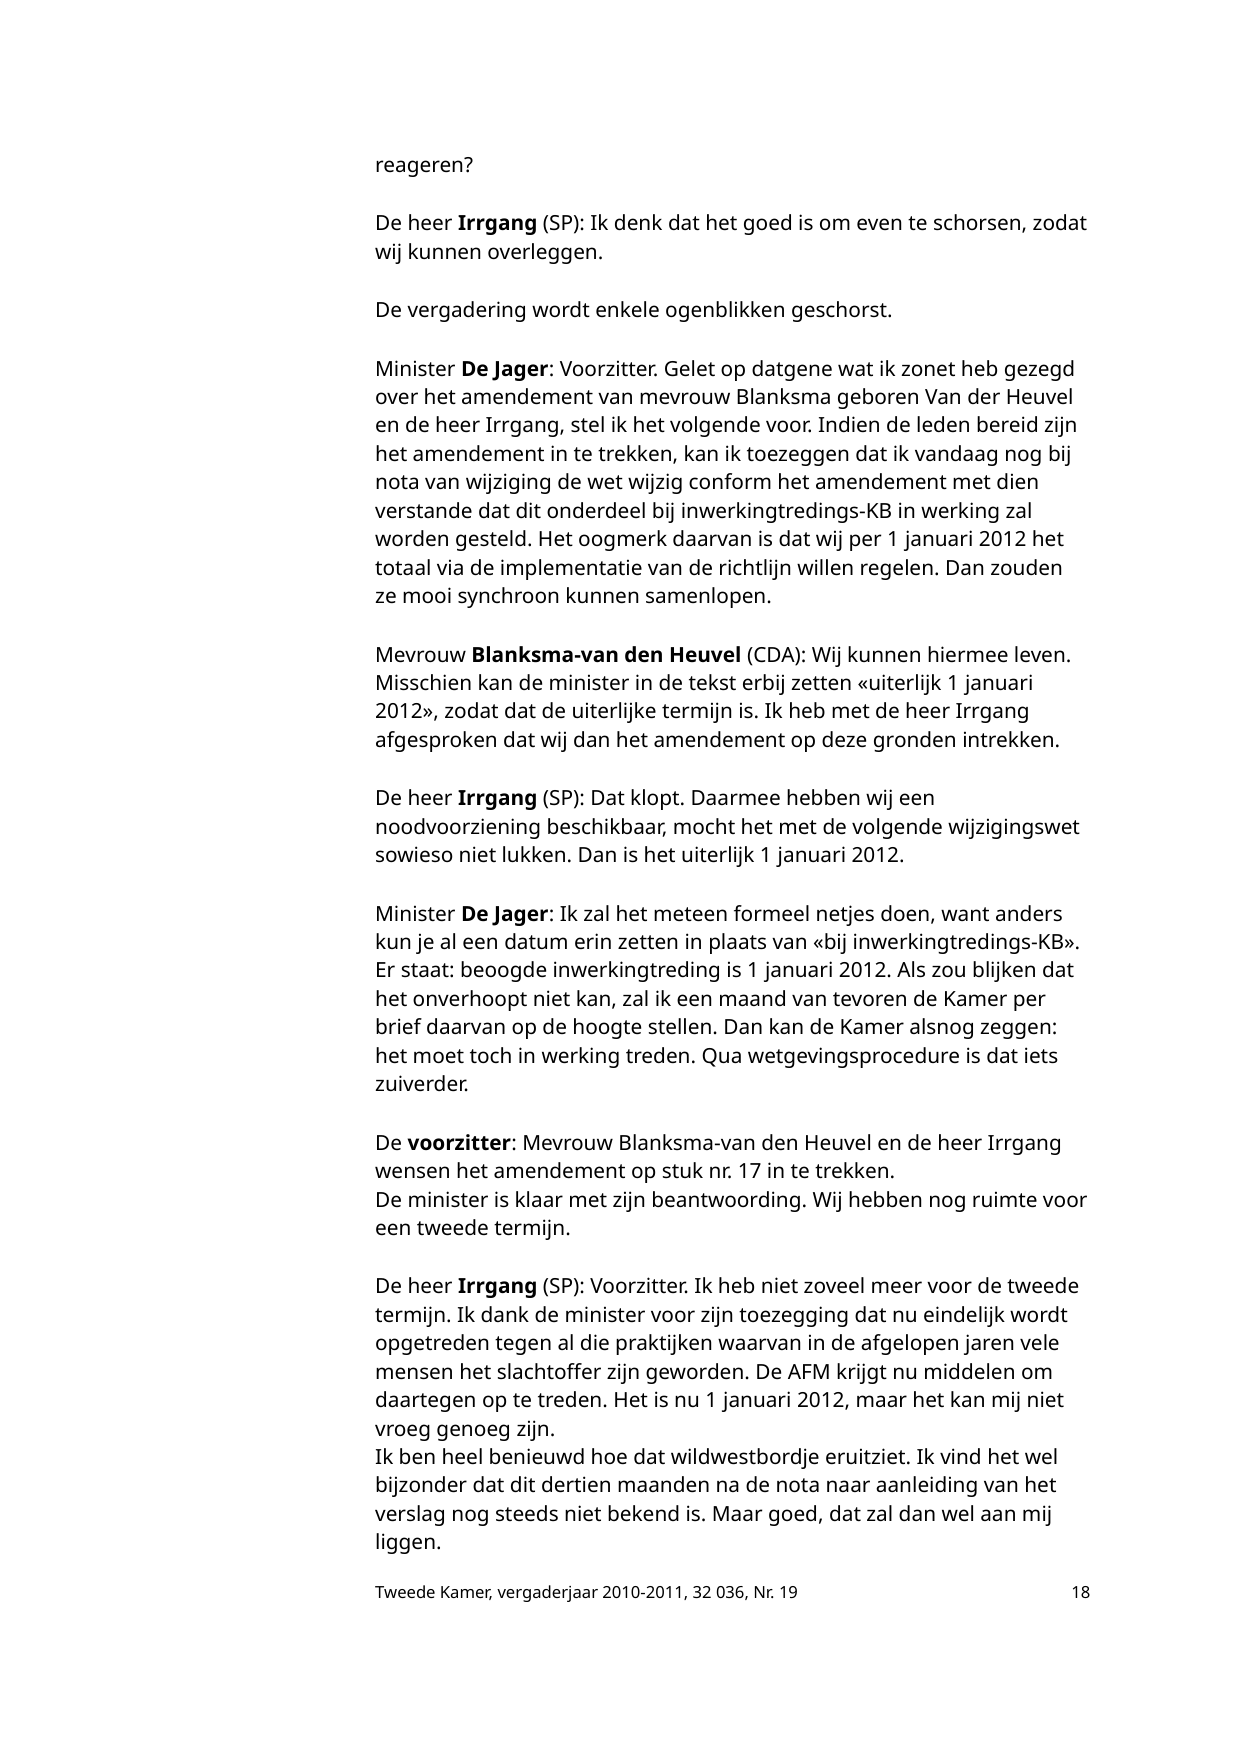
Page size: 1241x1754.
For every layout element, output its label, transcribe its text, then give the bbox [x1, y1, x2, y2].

text De heer Irrgang (SP): Dat klopt. Daarmee hebben wij een noodvoorziening beschikbaar, mocht het met de volgende wijzigingswet sowieso niet lukken. Dan is het uiterlijk 1 januari 2012. [375, 783, 1090, 869]
text Minister De Jager: Voorzitter. Gelet op datgene wat ik zonet heb gezegd over het amendement van mevrouw Blanksma geboren Van der Heuvel en de heer Irrgang, stel ik het volgende voor. Indien de leden bereid zijn het amendement in te trekken, kan ik toezeggen dat ik vandaag nog bij nota van wijziging de wet wijzig conform het amendement met dien verstande dat dit onderdeel bij inwerkingtredings-KB in werking zal worden gesteld. Het oogmerk daarvan is dat wij per 1 januari 2012 het totaal via de implementatie van de richtlijn willen regelen. Dan zouden ze mooi synchroon kunnen samenlopen. [375, 354, 1090, 610]
text De vergadering wordt enkele ogenblikken geschorst. [375, 295, 1090, 324]
text Minister De Jager: Ik zal het meteen formeel netjes doen, want anders kun je al een datum erin zetten in plaats van «bij inwerkingtredings-KB». Er staat: beoogde inwerkingtreding is 1 januari 2012. Als zou blijken dat het onverhoopt niet kan, zal ik een maand van tevoren de Kamer per brief daarvan op de hoogte stellen. Dan kan de Kamer alsnog zeggen: het moet toch in werking treden. Qua wetgevingsprocedure is dat iets zuiverder. [375, 899, 1090, 1098]
text reageren? [375, 150, 1090, 178]
text De voorzitter: Mevrouw Blanksma-van den Heuvel en de heer Irrgang wensen het amendement op stuk nr. 17 in te trekken. [375, 1128, 1090, 1185]
text De minister is klaar met zijn beantwoording. Wij hebben nog ruimte voor een tweede termijn. [375, 1185, 1090, 1242]
text De heer Irrgang (SP): Voorzitter. Ik heb niet zoveel meer voor de tweede termijn. Ik dank de minister voor zijn toezegging dat nu eindelijk wordt opgetreden tegen al die praktijken waarvan in de afgelopen jaren vele mensen het slachtoffer zijn geworden. De AFM krijgt nu middelen om daartegen op te treden. Het is nu 1 januari 2012, maar het kan mij niet vroeg genoeg zijn. [375, 1272, 1090, 1442]
text De heer Irrgang (SP): Ik denk dat het goed is om even te schorsen, zodat wij kunnen overleggen. [375, 208, 1090, 265]
text Mevrouw Blanksma-van den Heuvel (CDA): Wij kunnen hiermee leven. Misschien kan de minister in de tekst erbij zetten «uiterlijk 1 januari 2012», zodat dat de uiterlijke termijn is. Ik heb met de heer Irrgang afgesproken dat wij dan het amendement op deze gronden intrekken. [375, 640, 1090, 753]
text Ik ben heel benieuwd hoe dat wildwestbordje eruitziet. Ik vind het wel bijzonder dat dit dertien maanden na de nota naar aanleiding van het verslag nog steeds niet bekend is. Maar goed, dat zal dan wel aan mij liggen. [375, 1442, 1090, 1556]
